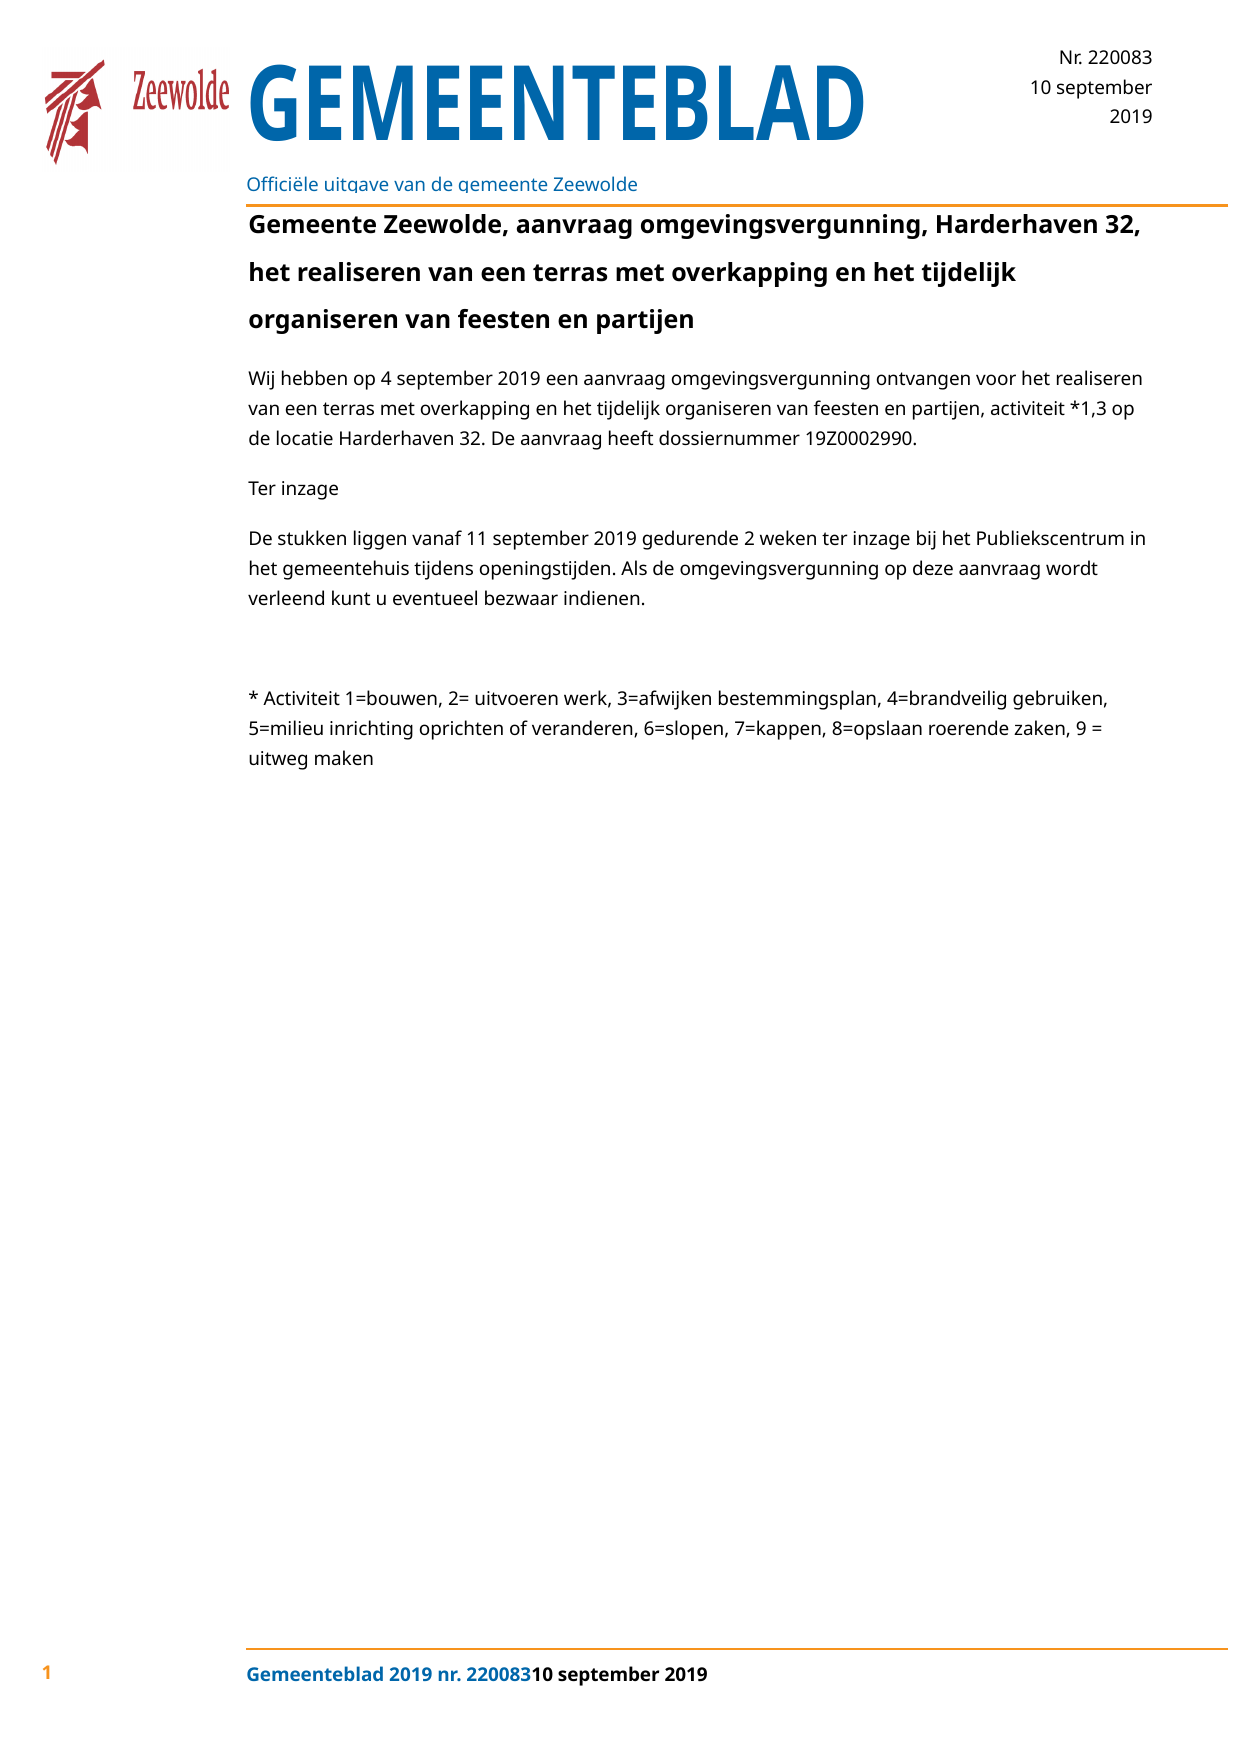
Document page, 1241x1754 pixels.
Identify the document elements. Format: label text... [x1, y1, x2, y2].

text De stukken liggen vanaf 11 september 2019 gedurende 2 weken ter inzage bij het Publiekscentrum in het gemeentehuis tijdens openingstijden. Als de omgevingsvergunning op deze aanvraag wordt verleend kunt u eventueel bezwaar indienen. [248, 526, 1152, 610]
text Ter inzage [248, 475, 1152, 501]
picture [41, 47, 231, 172]
text Wij hebben op 4 september 2019 een aanvraag omgevingsvergunning ontvangen voor het realiseren van een terras met overkapping en het tijdelijk organiseren van feesten en partijen, activiteit *1,3 op de locatie Harderhaven 32. De aanvraag heeft dossiernummer 19Z0002990. [248, 366, 1152, 450]
text Gemeente Zeewolde, aanvraag omgevingsvergunning, Harderhaven 32, het realiseren van een terras met overkapping en het tijdelijk organiseren van feesten en partijen [248, 207, 1152, 336]
text * Activiteit 1=bouwen, 2= uitvoeren werk, 3=afwijken bestemmingsplan, 4=brandveilig gebruiken, 5=milieu inrichting oprichten of veranderen, 6=slopen, 7=kappen, 8=opslaan roerende zaken, 9 = uitweg maken [248, 686, 1152, 770]
